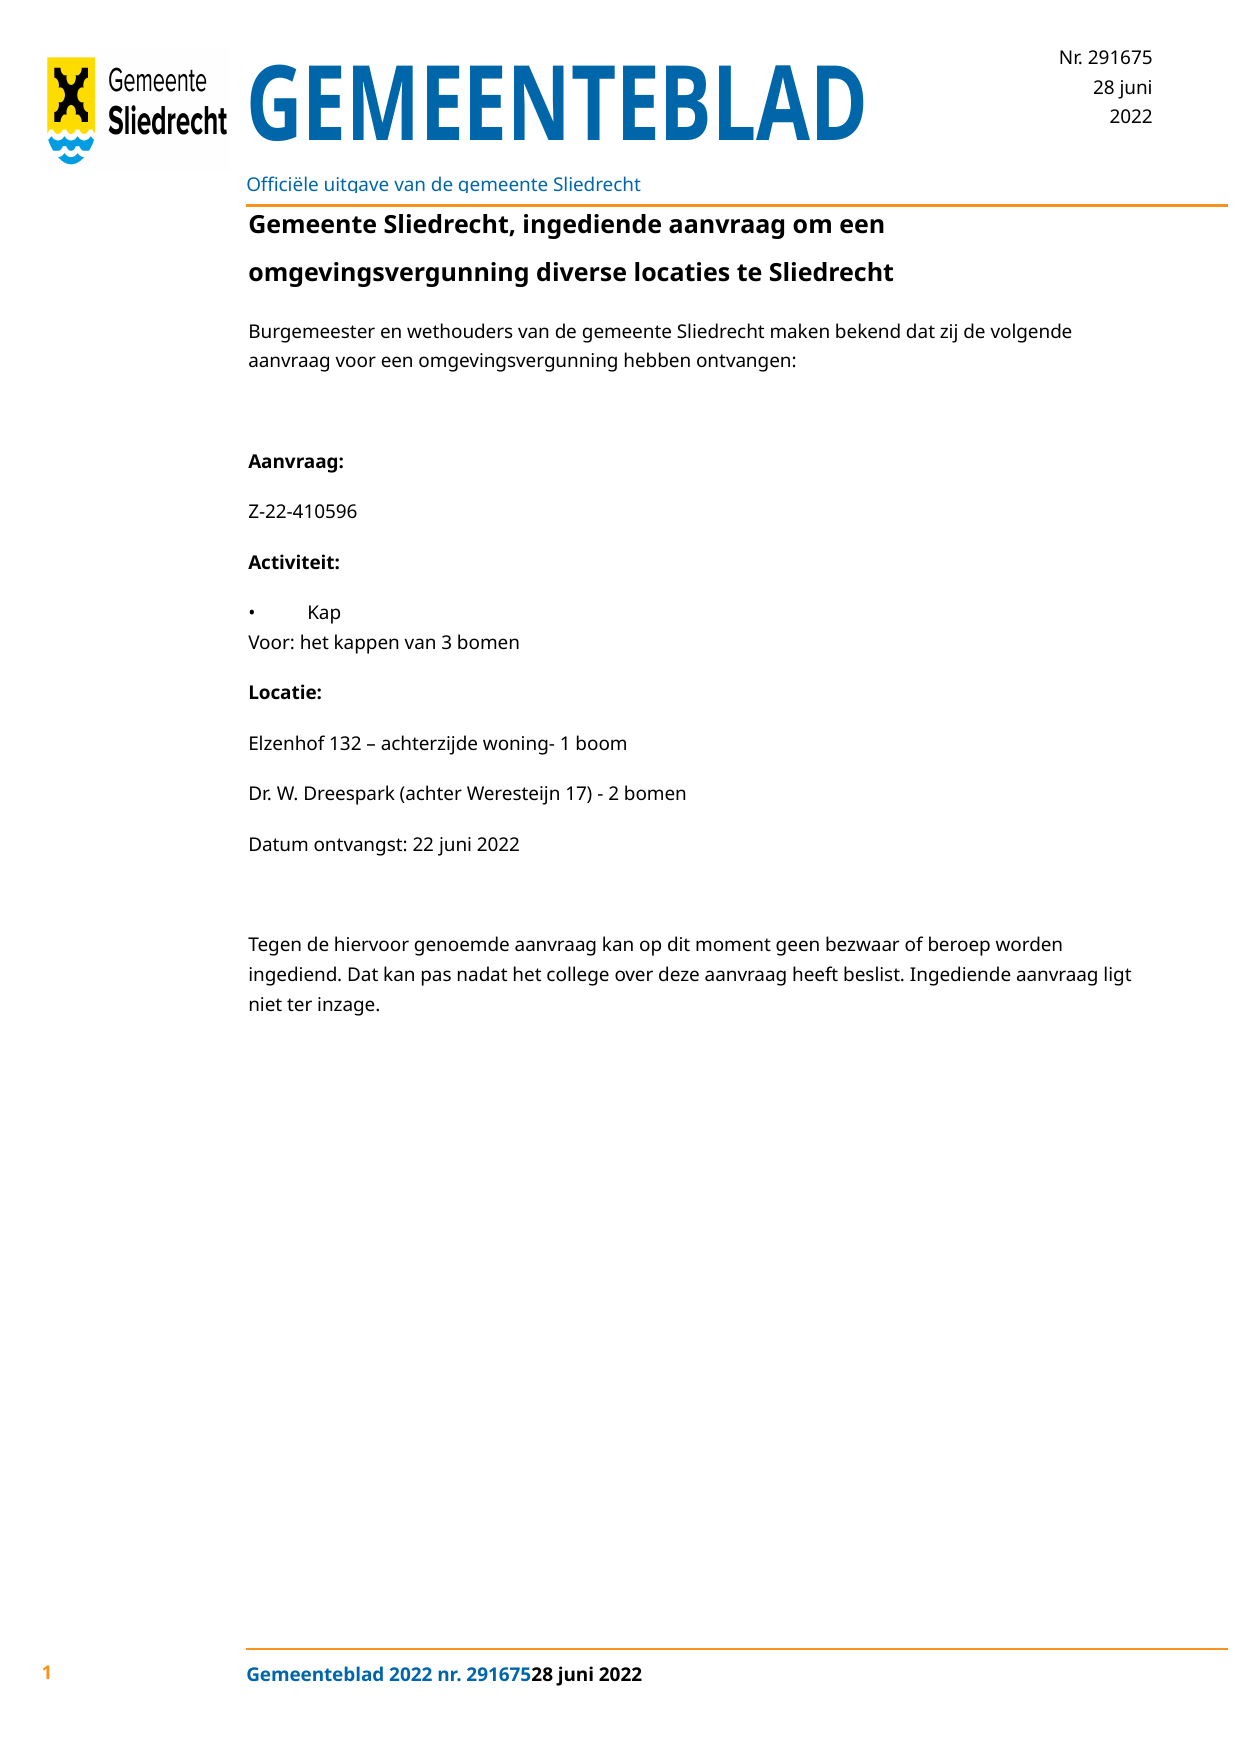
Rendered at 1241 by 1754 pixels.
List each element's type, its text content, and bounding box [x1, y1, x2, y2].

text Aanvraag: [248, 448, 1152, 474]
text Locatie: [248, 679, 1152, 705]
text Gemeente Sliedrecht, ingediende aanvraag om een omgevingsvergunning diverse locaties te Sliedrecht [248, 207, 1152, 288]
text Datum ontvangst: 22 juni 2022 [248, 831, 1152, 857]
text Dr. W. Dreespark (achter Weresteijn 17) - 2 bomen [248, 780, 1152, 806]
list Kap [248, 599, 1152, 625]
text Z-22-410596 [248, 499, 1152, 524]
picture [41, 47, 231, 172]
text Activiteit: [248, 549, 1152, 575]
text Burgemeester en wethouders van de gemeente Sliedrecht maken bekend dat zij de volgende aanvraag voor een omgevingsvergunning hebben ontvangen: [248, 318, 1152, 373]
text Voor: het kappen van 3 bomen [248, 629, 1152, 655]
text Tegen de hiervoor genoemde aanvraag kan op dit moment geen bezwaar of beroep worden ingediend. Dat kan pas nadat het college over deze aanvraag heeft beslist. Ingediende aanvraag ligt niet ter inzage. [248, 932, 1152, 1017]
text Elzenhof 132 – achterzijde woning- 1 boom [248, 730, 1152, 756]
